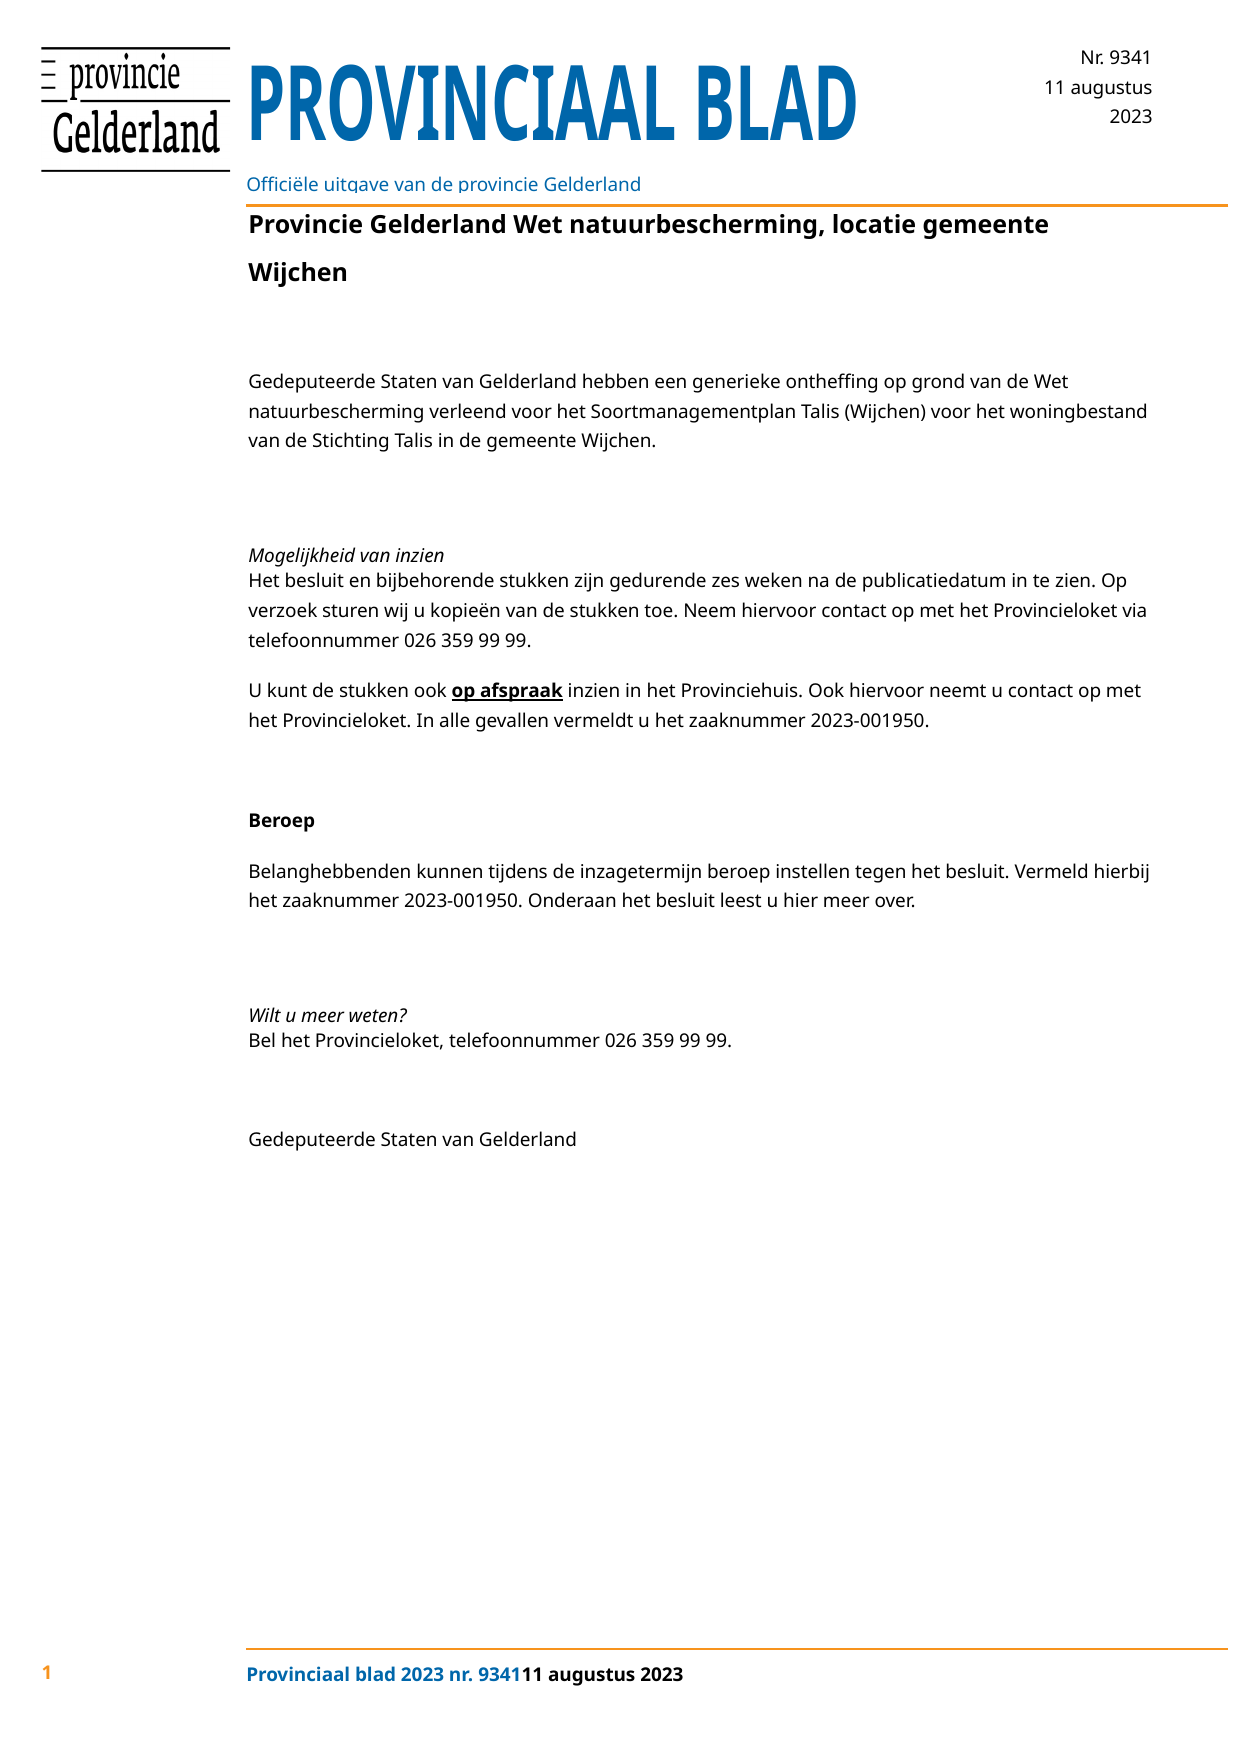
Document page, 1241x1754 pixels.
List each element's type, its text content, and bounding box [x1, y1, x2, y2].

text Wilt u meer weten? [248, 1002, 1152, 1028]
text Gedeputeerde Staten van Gelderland hebben een generieke ontheffing op grond van de Wet natuurbescherming verleend voor het Soortmanagementplan Talis (Wijchen) voor het woningbestand van de Stichting Talis in de gemeente Wijchen. [248, 368, 1152, 453]
picture [41, 47, 231, 172]
text Mogelijkheid van inzien [248, 542, 1152, 568]
text Provincie Gelderland Wet natuurbescherming, locatie gemeente Wijchen [248, 207, 1152, 288]
text Het besluit en bijbehorende stukken zijn gedurende zes weken na de publicatiedatum in te zien. Op verzoek sturen wij u kopieën van de stukken toe. Neem hiervoor contact op met het Provincieloket via telefoonnummer 026 359 99 99. [248, 568, 1152, 652]
text Bel het Provincieloket, telefoonnummer 026 359 99 99. [248, 1028, 1152, 1053]
text Gedeputeerde Staten van Gelderland [248, 1126, 1152, 1152]
text U kunt de stukken ook op afspraak inzien in het Provinciehuis. Ook hiervoor neemt u contact op met het Provincieloket. In alle gevallen vermeldt u het zaaknummer 2023-001950. [248, 677, 1152, 732]
text Belanghebbenden kunnen tijdens de inzagetermijn beroep instellen tegen het besluit. Vermeld hierbij het zaaknummer 2023-001950. Onderaan het besluit leest u hier meer over. [248, 858, 1152, 913]
text Beroep [248, 808, 1152, 833]
